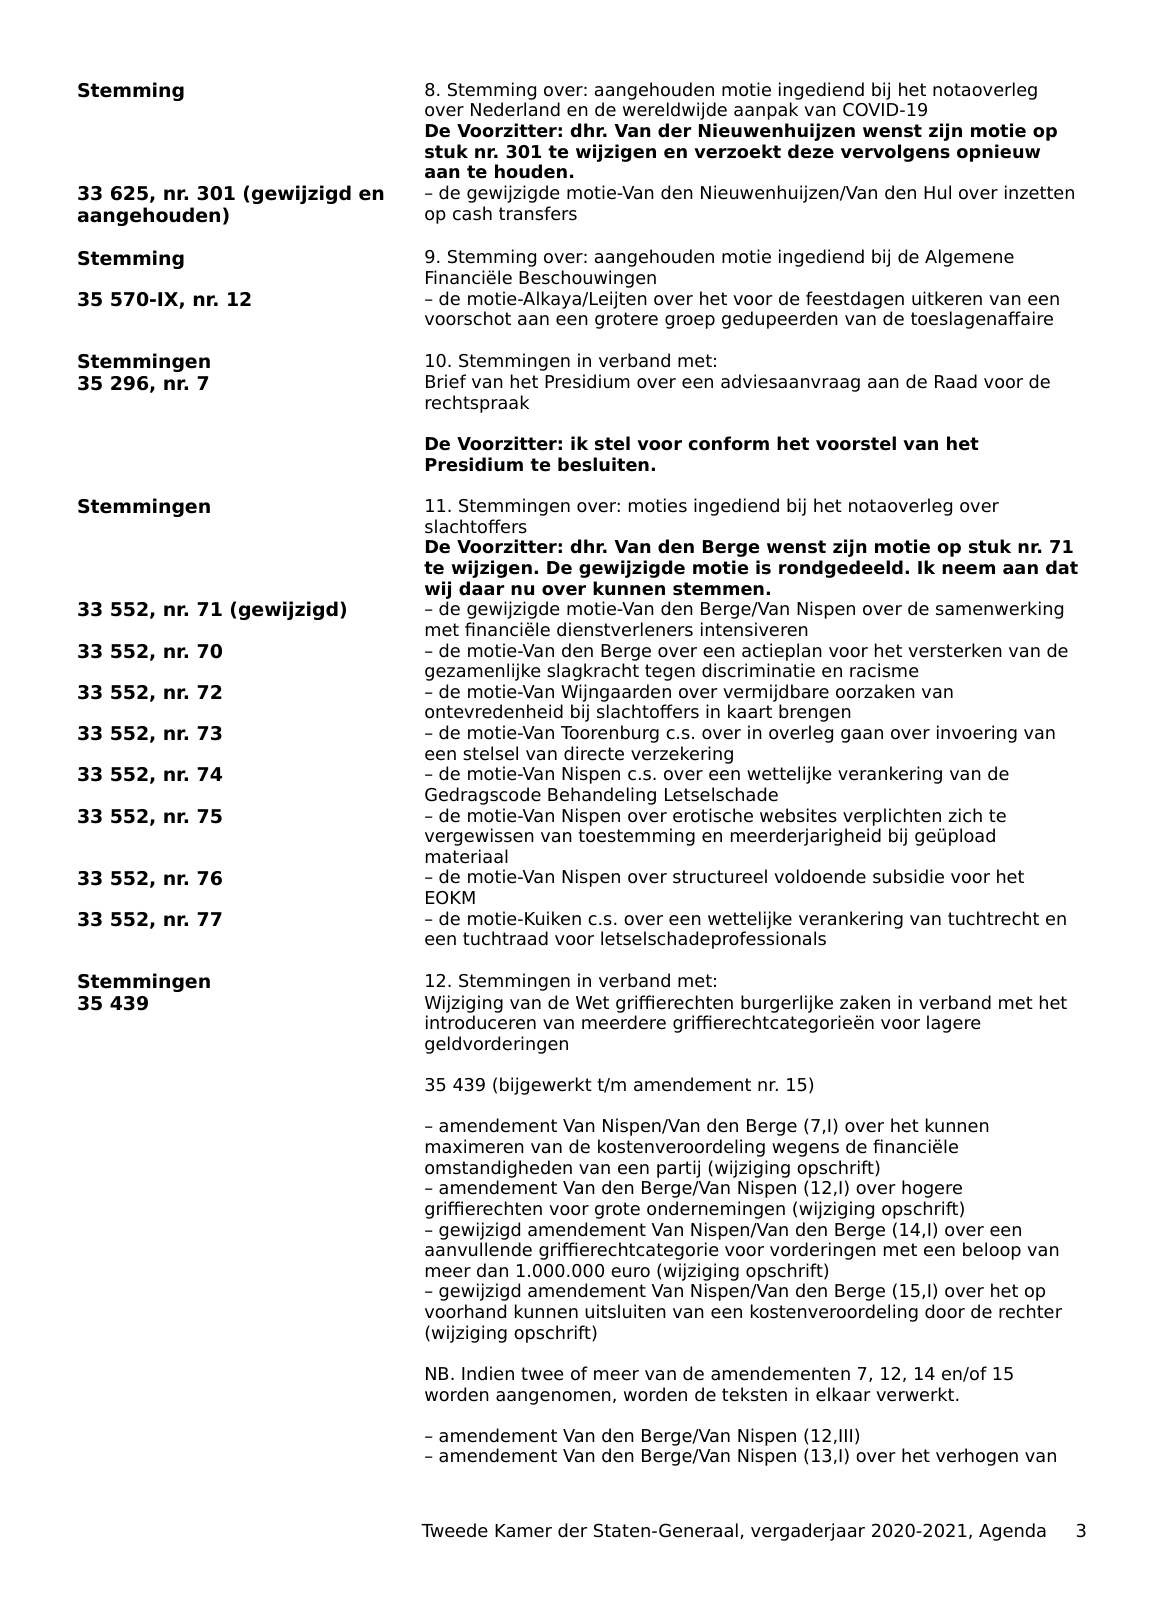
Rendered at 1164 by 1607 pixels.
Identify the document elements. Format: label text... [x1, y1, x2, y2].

table_cell 33 552, nr. 75 [77, 806, 401, 867]
table_cell [401, 971, 418, 993]
table_cell – de motie-Van Wijngaarden over vermijdbare oorzaken van ontevredenheid bij slachtoffers in kaart brengen [418, 682, 1087, 723]
table_cell [401, 476, 418, 496]
table_cell 33 552, nr. 77 [77, 909, 401, 950]
table_cell Stemmingen [77, 971, 401, 993]
table_cell [401, 723, 418, 764]
table_cell [401, 993, 418, 1054]
table_cell 11. Stemmingen over: moties ingediend bij het notaoverleg over slachtoffers [418, 496, 1087, 537]
table_cell Stemmingen [77, 496, 401, 537]
table_cell 33 552, nr. 72 [77, 682, 401, 723]
table_cell – de gewijzigde motie-Van den Nieuwenhuijzen/Van den Hul over inzetten op cash transfers [418, 183, 1087, 227]
table_cell [418, 59, 1087, 80]
table_cell [77, 1178, 401, 1219]
table_cell [401, 351, 418, 372]
table_cell [418, 330, 1087, 351]
table_cell – amendement Van Nispen/Van den Berge (7,I) over het kunnen maximeren van de kostenveroordeling wegens de financiële omstandigheden van een partij (wijziging opschrift) [418, 1116, 1087, 1178]
table_cell [418, 1405, 1087, 1426]
table_cell [401, 1281, 418, 1343]
table_cell 33 552, nr. 73 [77, 723, 401, 764]
table_cell – de gewijzigde motie-Van den Berge/Van Nispen over de samenwerking met financiële dienstverleners intensiveren [418, 599, 1087, 641]
table_cell 10. Stemmingen in verband met: [418, 351, 1087, 372]
table_cell [401, 1220, 418, 1281]
table_cell – de motie-Van den Berge over een actieplan voor het versterken van de gezamenlijke slagkracht tegen discriminatie en racisme [418, 641, 1087, 682]
table_cell [77, 434, 401, 476]
table_cell [401, 1426, 418, 1446]
table_cell [77, 950, 401, 971]
table_cell [401, 80, 418, 121]
table_cell [401, 1405, 418, 1426]
table_cell [401, 1364, 418, 1405]
table_cell [77, 1281, 401, 1343]
table_cell – gewijzigd amendement Van Nispen/Van den Berge (15,I) over het op voorhand kunnen uitsluiten van een kostenveroordeling door de rechter (wijziging opschrift) [418, 1281, 1087, 1343]
table_cell [418, 1055, 1087, 1075]
table_cell [401, 682, 418, 723]
table_cell Stemmingen [77, 351, 401, 372]
table_cell [77, 1075, 401, 1096]
table_cell De Voorzitter: ik stel voor conform het voorstel van het Presidium te besluiten. [418, 434, 1087, 476]
table_cell – de motie-Van Nispen over structureel voldoende subsidie voor het EOKM [418, 868, 1087, 909]
table_cell [77, 227, 401, 247]
table_cell 35 439 (bijgewerkt t/m amendement nr. 15) [418, 1075, 1087, 1096]
table_cell [418, 950, 1087, 971]
table_cell De Voorzitter: dhr. Van der Nieuwenhuijzen wenst zijn motie op stuk nr. 301 te wijzigen en verzoekt deze vervolgens opnieuw aan te houden. [418, 121, 1087, 183]
table_cell [77, 1116, 401, 1178]
table_cell [77, 1220, 401, 1281]
table_cell [401, 183, 418, 227]
table_cell [418, 227, 1087, 247]
table_cell 12. Stemmingen in verband met: [418, 971, 1087, 993]
table_cell Brief van het Presidium over een adviesaanvraag aan de Raad voor de rechtspraak [418, 373, 1087, 414]
table_cell [401, 868, 418, 909]
table_cell 33 552, nr. 70 [77, 641, 401, 682]
table_cell – de motie-Alkaya/Leijten over het voor de feestdagen uitkeren van een voorschot aan een grotere groep gedupeerden van de toeslagenaffaire [418, 289, 1087, 330]
table_cell [401, 1446, 418, 1467]
table_cell De Voorzitter: dhr. Van den Berge wenst zijn motie op stuk nr. 71 te wijzigen. De gewijzigde motie is rondgedeeld. Ik neem aan dat wij daar nu over kunnen stemmen. [418, 538, 1087, 599]
table_cell [77, 414, 401, 434]
table_cell 35 570-IX, nr. 12 [77, 289, 401, 330]
table_cell [401, 599, 418, 641]
table_cell [77, 1343, 401, 1364]
table_cell [418, 476, 1087, 496]
table_cell – de motie-Van Nispen c.s. over een wettelijke verankering van de Gedragscode Behandeling Letselschade [418, 764, 1087, 806]
table_cell [401, 1055, 418, 1075]
table_cell [418, 414, 1087, 434]
table_cell [77, 1364, 401, 1405]
table_cell 33 552, nr. 74 [77, 764, 401, 806]
table_cell [401, 641, 418, 682]
table_cell – gewijzigd amendement Van Nispen/Van den Berge (14,I) over een aanvullende griffierechtcategorie voor vorderingen met een beloop van meer dan 1.000.000 euro (wijziging opschrift) [418, 1220, 1087, 1281]
table_cell [77, 1446, 401, 1467]
table_cell [418, 1096, 1087, 1116]
table_cell [401, 414, 418, 434]
table_cell – de motie-Kuiken c.s. over een wettelijke verankering van tuchtrecht en een tuchtraad voor letselschadeprofessionals [418, 909, 1087, 950]
table_cell [77, 330, 401, 351]
table_cell 33 552, nr. 71 (gewijzigd) [77, 599, 401, 641]
table_cell [77, 1096, 401, 1116]
table_cell [401, 289, 418, 330]
table_cell [401, 909, 418, 950]
table_cell [401, 59, 418, 80]
table_cell [401, 806, 418, 867]
table_cell [401, 764, 418, 806]
table_cell [401, 373, 418, 414]
table_cell [77, 59, 401, 80]
table_cell [401, 434, 418, 476]
table_cell [401, 1116, 418, 1178]
table_cell – amendement Van den Berge/Van Nispen (13,I) over het verhogen van [418, 1446, 1087, 1467]
table_cell – amendement Van den Berge/Van Nispen (12,III) [418, 1426, 1087, 1446]
table_cell Stemming [77, 80, 401, 121]
table_cell 35 439 [77, 993, 401, 1054]
table_cell – de motie-Van Nispen over erotische websites verplichten zich te vergewissen van toestemming en meerderjarigheid bij geüpload materiaal [418, 806, 1087, 867]
table_cell [77, 1055, 401, 1075]
table_cell 33 625, nr. 301 (gewijzigd en aangehouden) [77, 183, 401, 227]
table_cell [401, 121, 418, 183]
table_cell [401, 950, 418, 971]
table_cell [418, 1343, 1087, 1364]
table_cell – amendement Van den Berge/Van Nispen (12,I) over hogere griffierechten voor grote ondernemingen (wijziging opschrift) [418, 1178, 1087, 1219]
table_cell 33 552, nr. 76 [77, 868, 401, 909]
table_cell [77, 538, 401, 599]
table_cell [77, 476, 401, 496]
table_cell [401, 496, 418, 537]
table_cell [401, 248, 418, 289]
table_cell [401, 1075, 418, 1096]
table_cell [401, 1178, 418, 1219]
table_cell Stemming [77, 248, 401, 289]
table_cell Wijziging van de Wet griffierechten burgerlijke zaken in verband met het introduceren van meerdere griffierechtcategorieën voor lagere geldvorderingen [418, 993, 1087, 1054]
table_cell [77, 1405, 401, 1426]
table_cell 9. Stemming over: aangehouden motie ingediend bij de Algemene Financiële Beschouwingen [418, 248, 1087, 289]
table_cell [77, 121, 401, 183]
table_cell [401, 1096, 418, 1116]
table_cell [401, 1343, 418, 1364]
table_cell [401, 538, 418, 599]
table_cell NB. Indien twee of meer van de amendementen 7, 12, 14 en/of 15 worden aangenomen, worden de teksten in elkaar verwerkt. [418, 1364, 1087, 1405]
table_cell – de motie-Van Toorenburg c.s. over in overleg gaan over invoering van een stelsel van directe verzekering [418, 723, 1087, 764]
table_cell [401, 330, 418, 351]
table_cell 35 296, nr. 7 [77, 373, 401, 414]
table_cell [401, 227, 418, 247]
table_cell [77, 1426, 401, 1446]
table_cell 8. Stemming over: aangehouden motie ingediend bij het notaoverleg over Nederland en de wereldwijde aanpak van COVID-19 [418, 80, 1087, 121]
